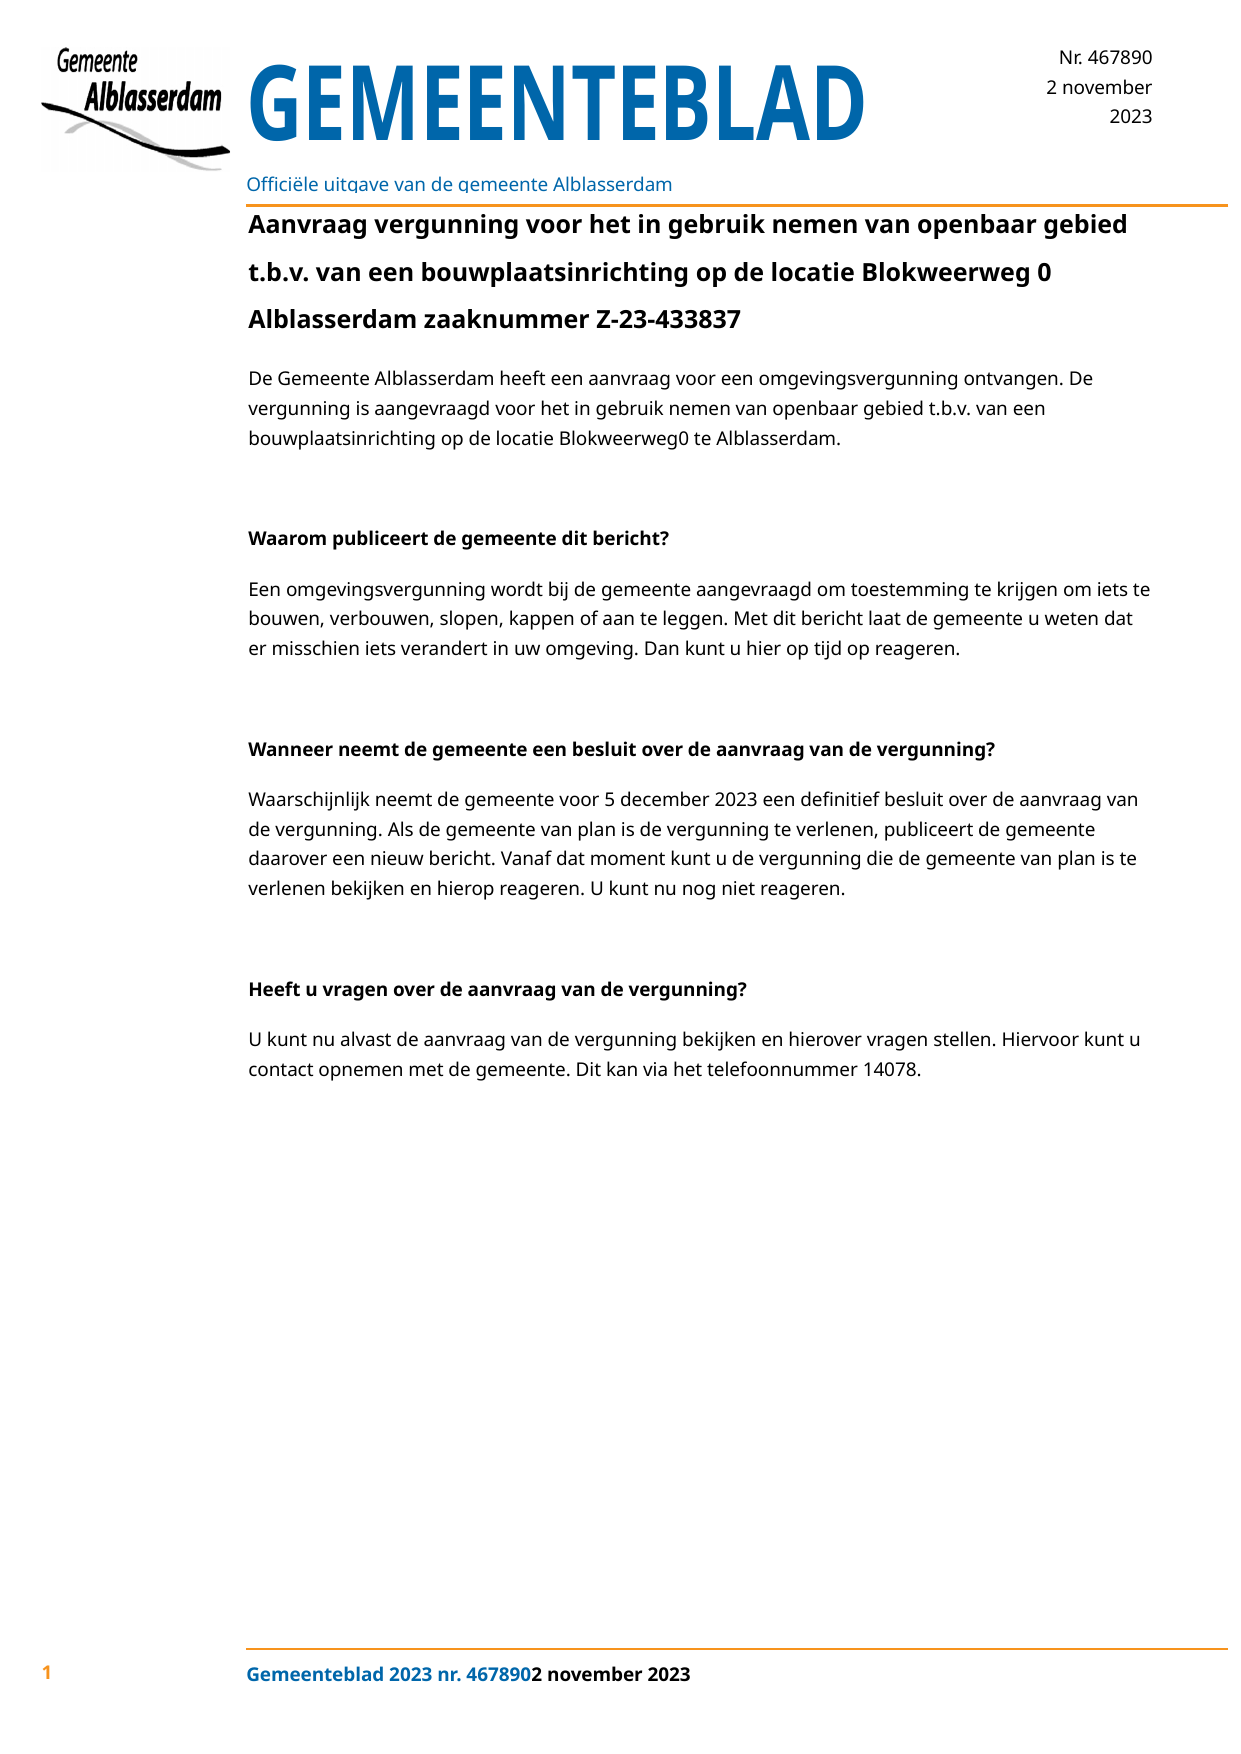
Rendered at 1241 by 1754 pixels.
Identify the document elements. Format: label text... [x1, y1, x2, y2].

text U kunt nu alvast de aanvraag van de vergunning bekijken en hierover vragen stellen. Hiervoor kunt u contact opnemen met de gemeente. Dit kan via het telefoonnummer 14078. [248, 1026, 1152, 1082]
text Waarschijnlijk neemt de gemeente voor 5 december 2023 een definitief besluit over de aanvraag van de vergunning. Als de gemeente van plan is de vergunning te verlenen, publiceert de gemeente daarover een nieuw bericht. Vanaf dat moment kunt u de vergunning die de gemeente van plan is te verlenen bekijken en hierop reageren. U kunt nu nog niet reageren. [248, 786, 1152, 901]
text Heeft u vragen over de aanvraag van de vergunning? [248, 976, 1152, 1002]
text Wanneer neemt de gemeente een besluit over de aanvraag van de vergunning? [248, 736, 1152, 762]
text Een omgevingsvergunning wordt bij de gemeente aangevraagd om toestemming te krijgen om iets te bouwen, verbouwen, slopen, kappen of aan te leggen. Met dit bericht laat de gemeente u weten dat er misschien iets verandert in uw omgeving. Dan kunt u hier op tijd op reageren. [248, 576, 1152, 661]
text De Gemeente Alblasserdam heeft een aanvraag voor een omgevingsvergunning ontvangen. De vergunning is aangevraagd voor het in gebruik nemen van openbaar gebied t.b.v. van een bouwplaatsinrichting op de locatie Blokweerweg0 te Alblasserdam. [248, 366, 1152, 450]
text Waarom publiceert de gemeente dit bericht? [248, 526, 1152, 551]
picture [41, 47, 231, 172]
text Aanvraag vergunning voor het in gebruik nemen van openbaar gebied t.b.v. van een bouwplaatsinrichting op de locatie Blokweerweg 0 Alblasserdam zaaknummer Z-23-433837 [248, 207, 1152, 336]
